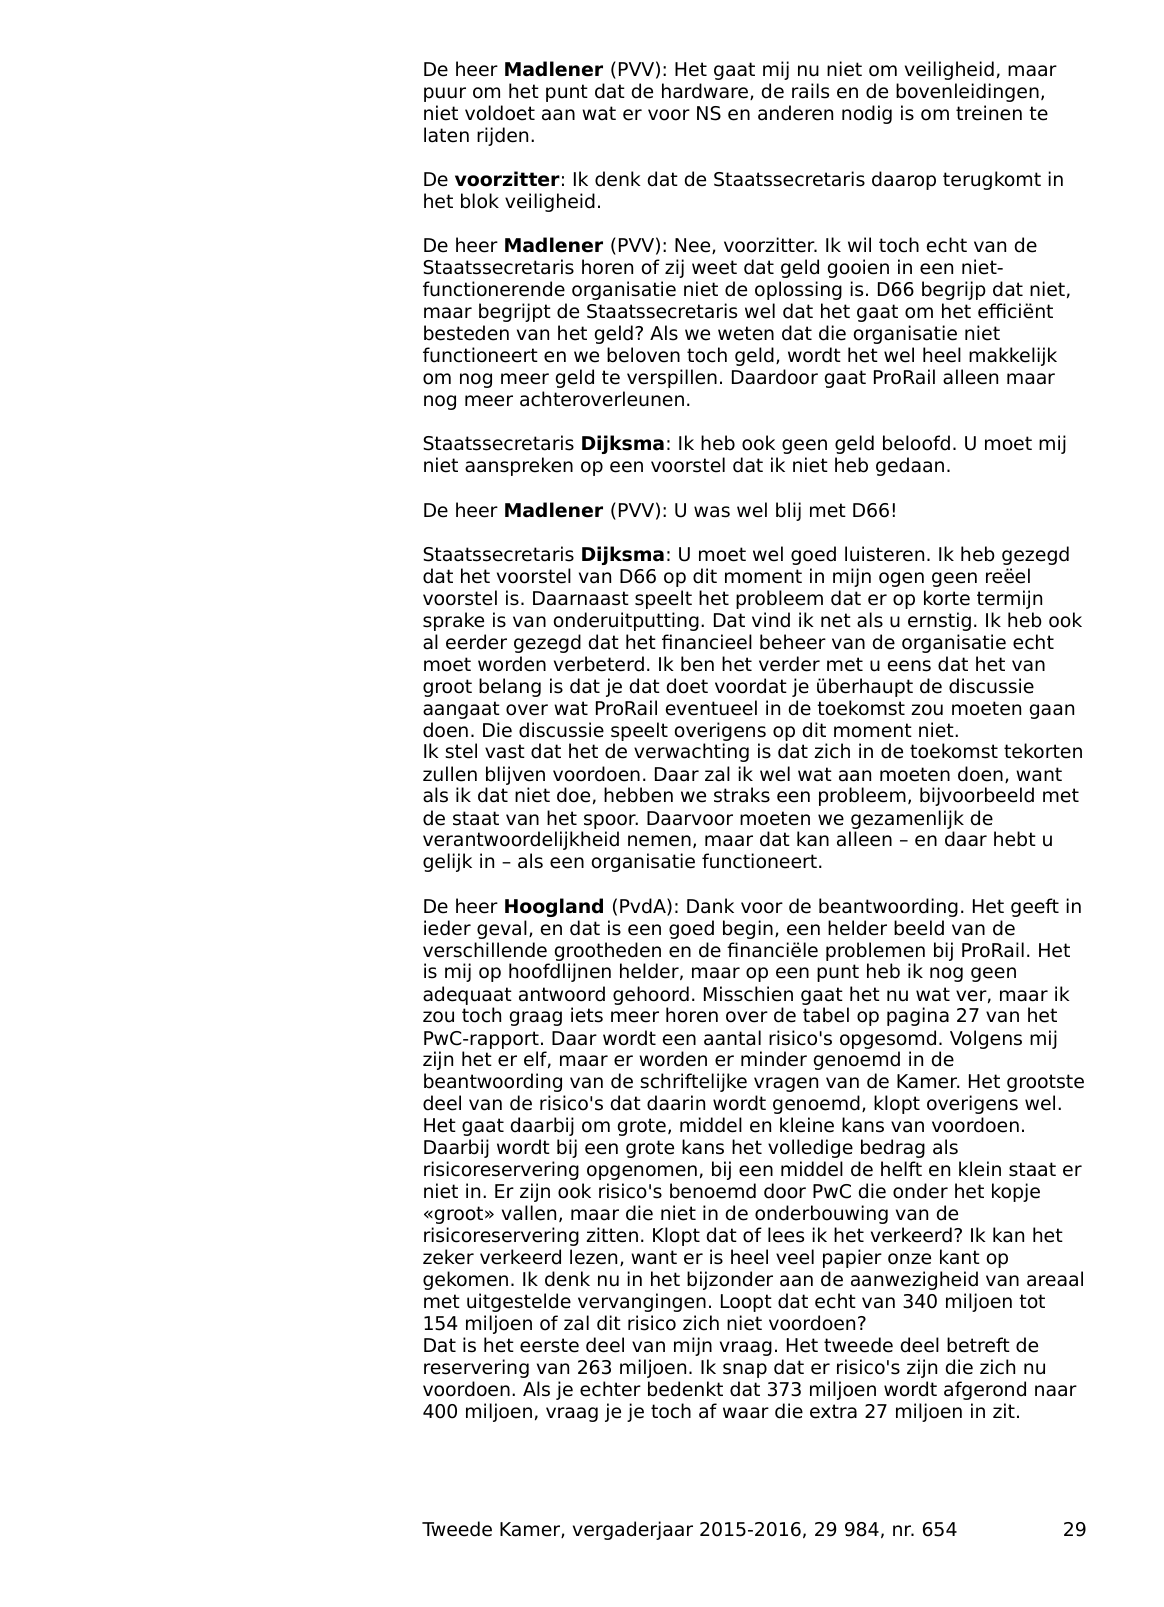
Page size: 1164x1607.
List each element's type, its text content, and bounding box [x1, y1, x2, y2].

text De heer Madlener (PVV): Nee, voorzitter. Ik wil toch echt van de Staatssecretaris horen of zij weet dat geld gooien in een niet-functionerende organisatie niet de oplossing is. D66 begrijp dat niet, maar begrijpt de Staatssecretaris wel dat het gaat om het efficiënt besteden van het geld? Als we weten dat die organisatie niet functioneert en we beloven toch geld, wordt het wel heel makkelijk om nog meer geld te verspillen. Daardoor gaat ProRail alleen maar nog meer achteroverleunen. [422, 235, 1087, 411]
text De heer Hoogland (PvdA): Dank voor de beantwoording. Het geeft in ieder geval, en dat is een goed begin, een helder beeld van de verschillende grootheden en de financiële problemen bij ProRail. Het is mij op hoofdlijnen helder, maar op een punt heb ik nog geen adequaat antwoord gehoord. Misschien gaat het nu wat ver, maar ik zou toch graag iets meer horen over de tabel op pagina 27 van het PwC-rapport. Daar wordt een aantal risico's opgesomd. Volgens mij zijn het er elf, maar er worden er minder genoemd in de beantwoording van de schriftelijke vragen van de Kamer. Het grootste deel van de risico's dat daarin wordt genoemd, klopt overigens wel. Het gaat daarbij om grote, middel en kleine kans van voordoen. Daarbij wordt bij een grote kans het volledige bedrag als risicoreservering opgenomen, bij een middel de helft en klein staat er niet in. Er zijn ook risico's benoemd door PwC die onder het kopje «groot» vallen, maar die niet in de onderbouwing van de risicoreservering zitten. Klopt dat of lees ik het verkeerd? Ik kan het zeker verkeerd lezen, want er is heel veel papier onze kant op gekomen. Ik denk nu in het bijzonder aan de aanwezigheid van areaal met uitgestelde vervangingen. Loopt dat echt van 340 miljoen tot 154 miljoen of zal dit risico zich niet voordoen? [422, 896, 1087, 1335]
text De voorzitter: Ik denk dat de Staatssecretaris daarop terugkomt in het blok veiligheid. [422, 169, 1087, 213]
text Ik stel vast dat het de verwachting is dat zich in de toekomst tekorten zullen blijven voordoen. Daar zal ik wel wat aan moeten doen, want als ik dat niet doe, hebben we straks een probleem, bijvoorbeeld met de staat van het spoor. Daarvoor moeten we gezamenlijk de verantwoordelijkheid nemen, maar dat kan alleen – en daar hebt u gelijk in – als een organisatie functioneert. [422, 741, 1087, 873]
text Staatssecretaris Dijksma: U moet wel goed luisteren. Ik heb gezegd dat het voorstel van D66 op dit moment in mijn ogen geen reëel voorstel is. Daarnaast speelt het probleem dat er op korte termijn sprake is van onderuitputting. Dat vind ik net als u ernstig. Ik heb ook al eerder gezegd dat het financieel beheer van de organisatie echt moet worden verbeterd. Ik ben het verder met u eens dat het van groot belang is dat je dat doet voordat je überhaupt de discussie aangaat over wat ProRail eventueel in de toekomst zou moeten gaan doen. Die discussie speelt overigens op dit moment niet. [422, 544, 1087, 741]
text Dat is het eerste deel van mijn vraag. Het tweede deel betreft de reservering van 263 miljoen. Ik snap dat er risico's zijn die zich nu voordoen. Als je echter bedenkt dat 373 miljoen wordt afgerond naar 400 miljoen, vraag je je toch af waar die extra 27 miljoen in zit. [422, 1335, 1087, 1423]
text De heer Madlener (PVV): Het gaat mij nu niet om veiligheid, maar puur om het punt dat de hardware, de rails en de bovenleidingen, niet voldoet aan wat er voor NS en anderen nodig is om treinen te laten rijden. [422, 59, 1087, 147]
text Staatssecretaris Dijksma: Ik heb ook geen geld beloofd. U moet mij niet aanspreken op een voorstel dat ik niet heb gedaan. [422, 433, 1087, 477]
text De heer Madlener (PVV): U was wel blij met D66! [422, 499, 1087, 521]
